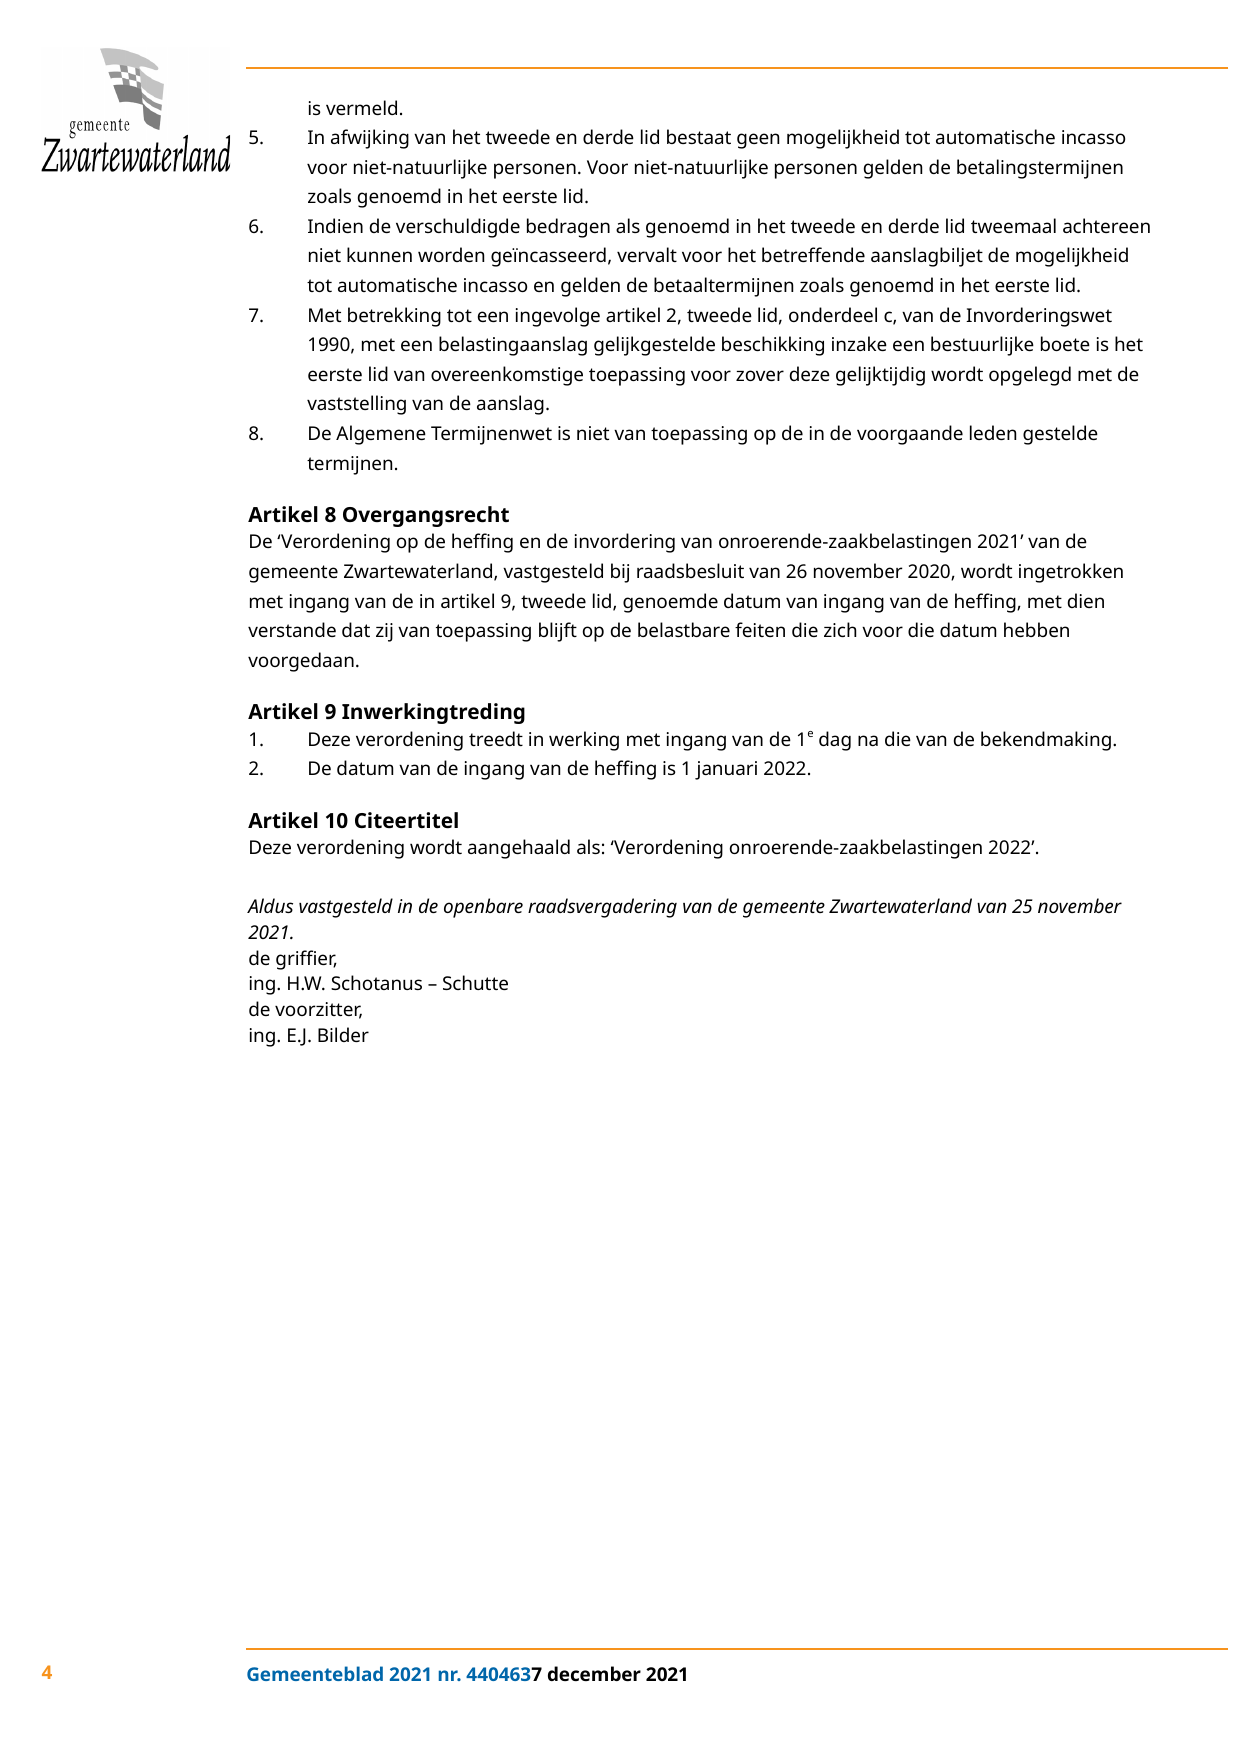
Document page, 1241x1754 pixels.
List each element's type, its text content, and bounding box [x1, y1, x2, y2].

text ing. H.W. Schotanus – Schutte [248, 971, 1152, 996]
text De ‘Verordening op de heffing en de invordering van onroerende-zaakbelastingen 2021’ van de gemeente Zwartewaterland, vastgesteld bij raadsbesluit van 26 november 2020, wordt ingetrokken met ingang van de in artikel 9, tweede lid, genoemde datum van ingang van de heffing, met dien verstande dat zij van toepassing blijft op de belastbare feiten die zich voor die datum hebben voorgedaan. [248, 529, 1152, 673]
list De Algemene Termijnenwet is niet van toepassing op de in de voorgaande leden gestelde termijnen. [248, 420, 1152, 476]
text de voorzitter, [248, 996, 1152, 1022]
picture [41, 47, 231, 172]
text Artikel 9 Inwerkingtreding [248, 697, 1152, 726]
list Indien de verschuldigde bedragen als genoemd in het tweede en derde lid tweemaal achtereen niet kunnen worden geïncasseerd, vervalt voor het betreffende aanslagbiljet de mogelijkheid tot automatische incasso en gelden de betaaltermijnen zoals genoemd in het eerste lid. [248, 213, 1152, 298]
list Deze verordening treedt in werking met ingang van de 1e dag na die van de bekendmaking. [248, 726, 1152, 752]
text ing. E.J. Bilder [248, 1022, 1152, 1048]
text Artikel 8 Overgangsrecht [248, 500, 1152, 529]
list Met betrekking tot een ingevolge artikel 2, tweede lid, onderdeel c, van de Invorderingswet 1990, met een belastingaanslag gelijkgestelde beschikking inzake een bestuurlijke boete is het eerste lid van overeenkomstige toepassing voor zover deze gelijktijdig wordt opgelegd met de vaststelling van de aanslag. [248, 302, 1152, 416]
text Deze verordening wordt aangehaald als: ‘Verordening onroerende-zaakbelastingen 2022’. [248, 834, 1152, 860]
list In afwijking van het tweede en derde lid bestaat geen mogelijkheid tot automatische incasso voor niet-natuurlijke personen. Voor niet-natuurlijke personen gelden de betalingstermijnen zoals genoemd in het eerste lid. [248, 124, 1152, 209]
text Artikel 10 Citeertitel [248, 806, 1152, 834]
text de griffier, [248, 945, 1152, 971]
list is vermeld. [248, 95, 1152, 121]
list De datum van de ingang van de heffing is 1 januari 2022. [248, 755, 1152, 781]
text Aldus vastgesteld in de openbare raadsvergadering van de gemeente Zwartewaterland van 25 november 2021. [248, 893, 1152, 945]
